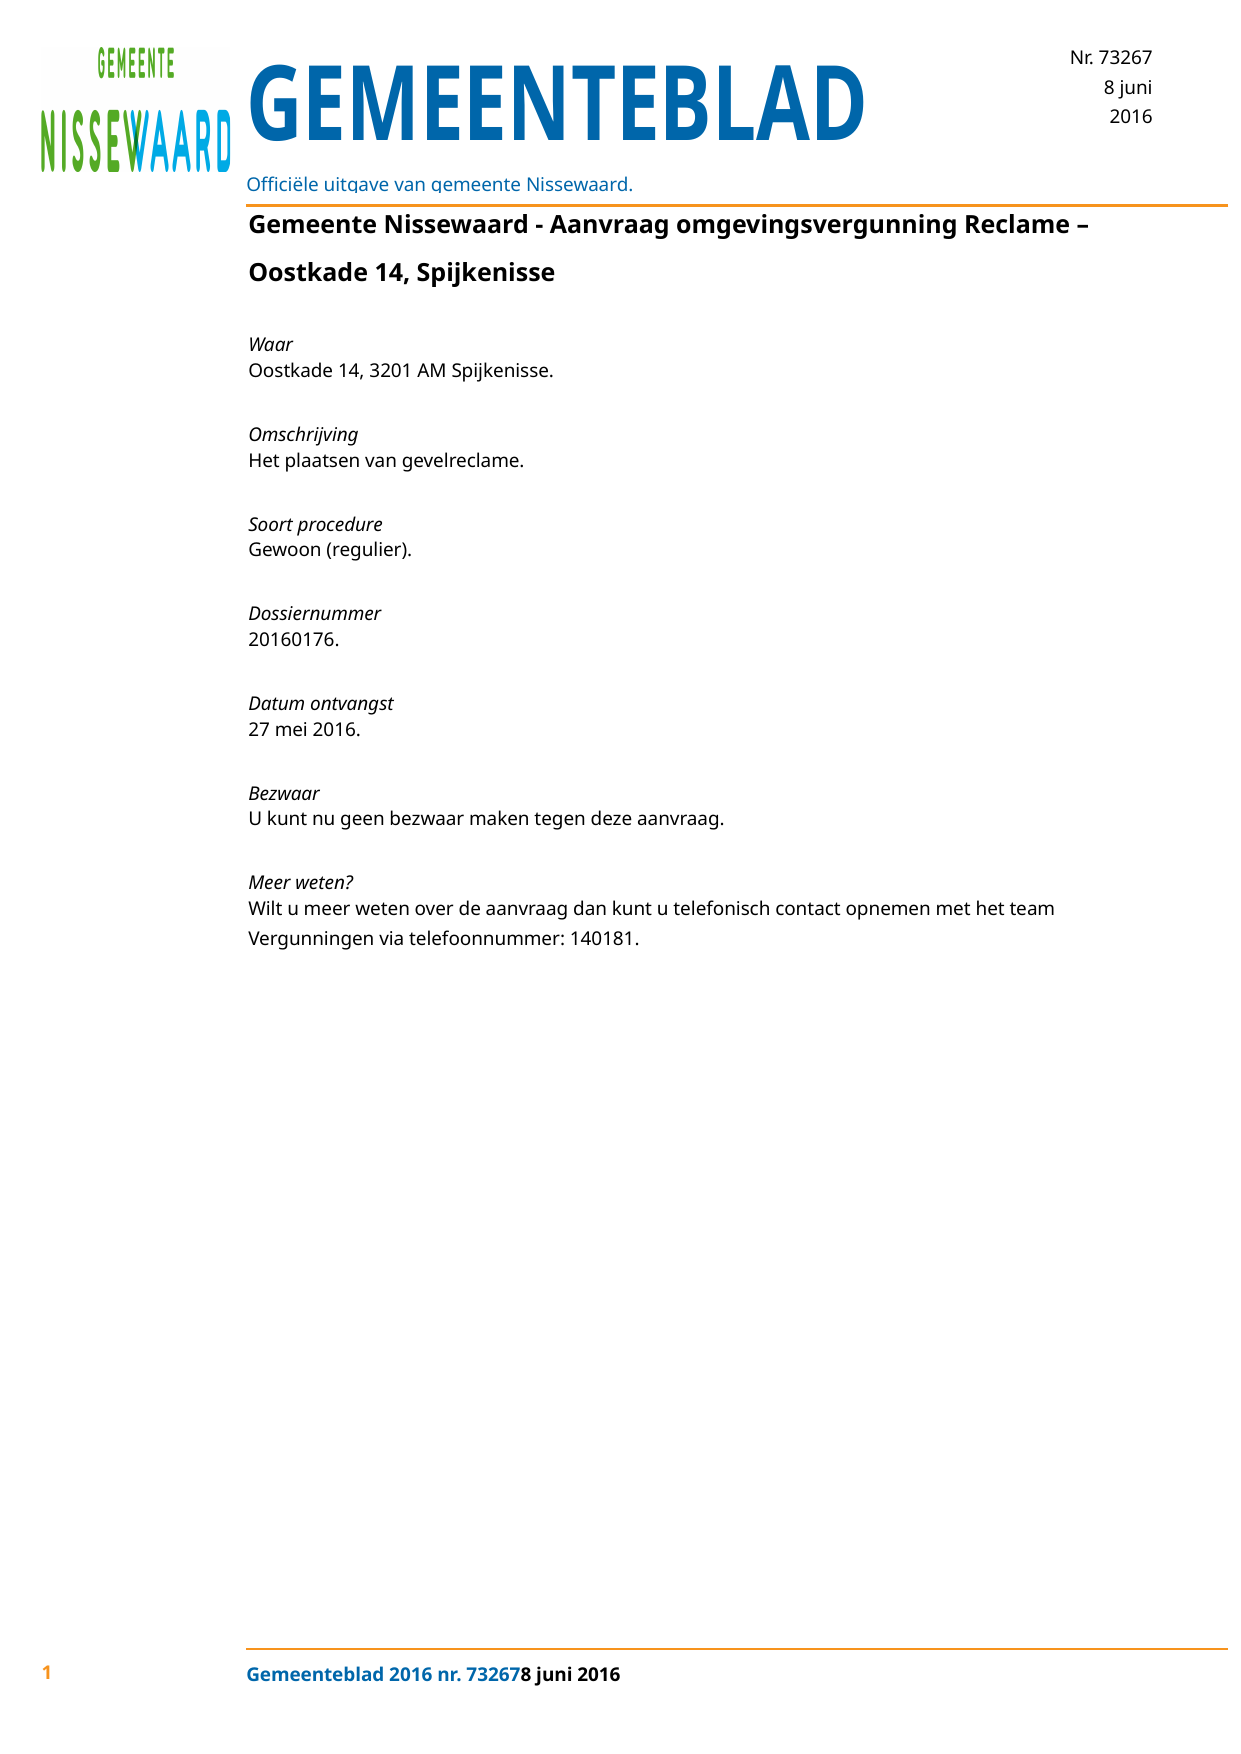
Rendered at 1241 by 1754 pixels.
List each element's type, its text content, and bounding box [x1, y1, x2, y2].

text Bezwaar [248, 780, 1152, 806]
text Gewoon (regulier). [248, 537, 1152, 562]
text Meer weten? [248, 869, 1152, 895]
text Het plaatsen van gevelreclame. [248, 447, 1152, 473]
text U kunt nu geen bezwaar maken tegen deze aanvraag. [248, 806, 1152, 831]
text Oostkade 14, 3201 AM Spijkenisse. [248, 357, 1152, 383]
text 20160176. [248, 626, 1152, 652]
text 27 mei 2016. [248, 716, 1152, 742]
picture [201, 122, 206, 138]
text Soort procedure [248, 511, 1152, 537]
text Omschrijving [248, 421, 1152, 447]
text Gemeente Nissewaard - Aanvraag omgevingsvergunning Reclame – Oostkade 14, Spijkenisse [248, 207, 1152, 288]
picture [154, 157, 165, 172]
text Datum ontvangst [248, 690, 1152, 716]
text Dossiernummer [248, 601, 1152, 626]
text Waar [248, 331, 1152, 357]
text Wilt u meer weten over de aanvraag dan kunt u telefonisch contact opnemen met het team Vergunningen via telefoonnummer: 140181. [248, 895, 1152, 951]
picture [176, 157, 187, 172]
picture [41, 47, 231, 172]
picture [222, 122, 227, 160]
picture [200, 151, 206, 172]
